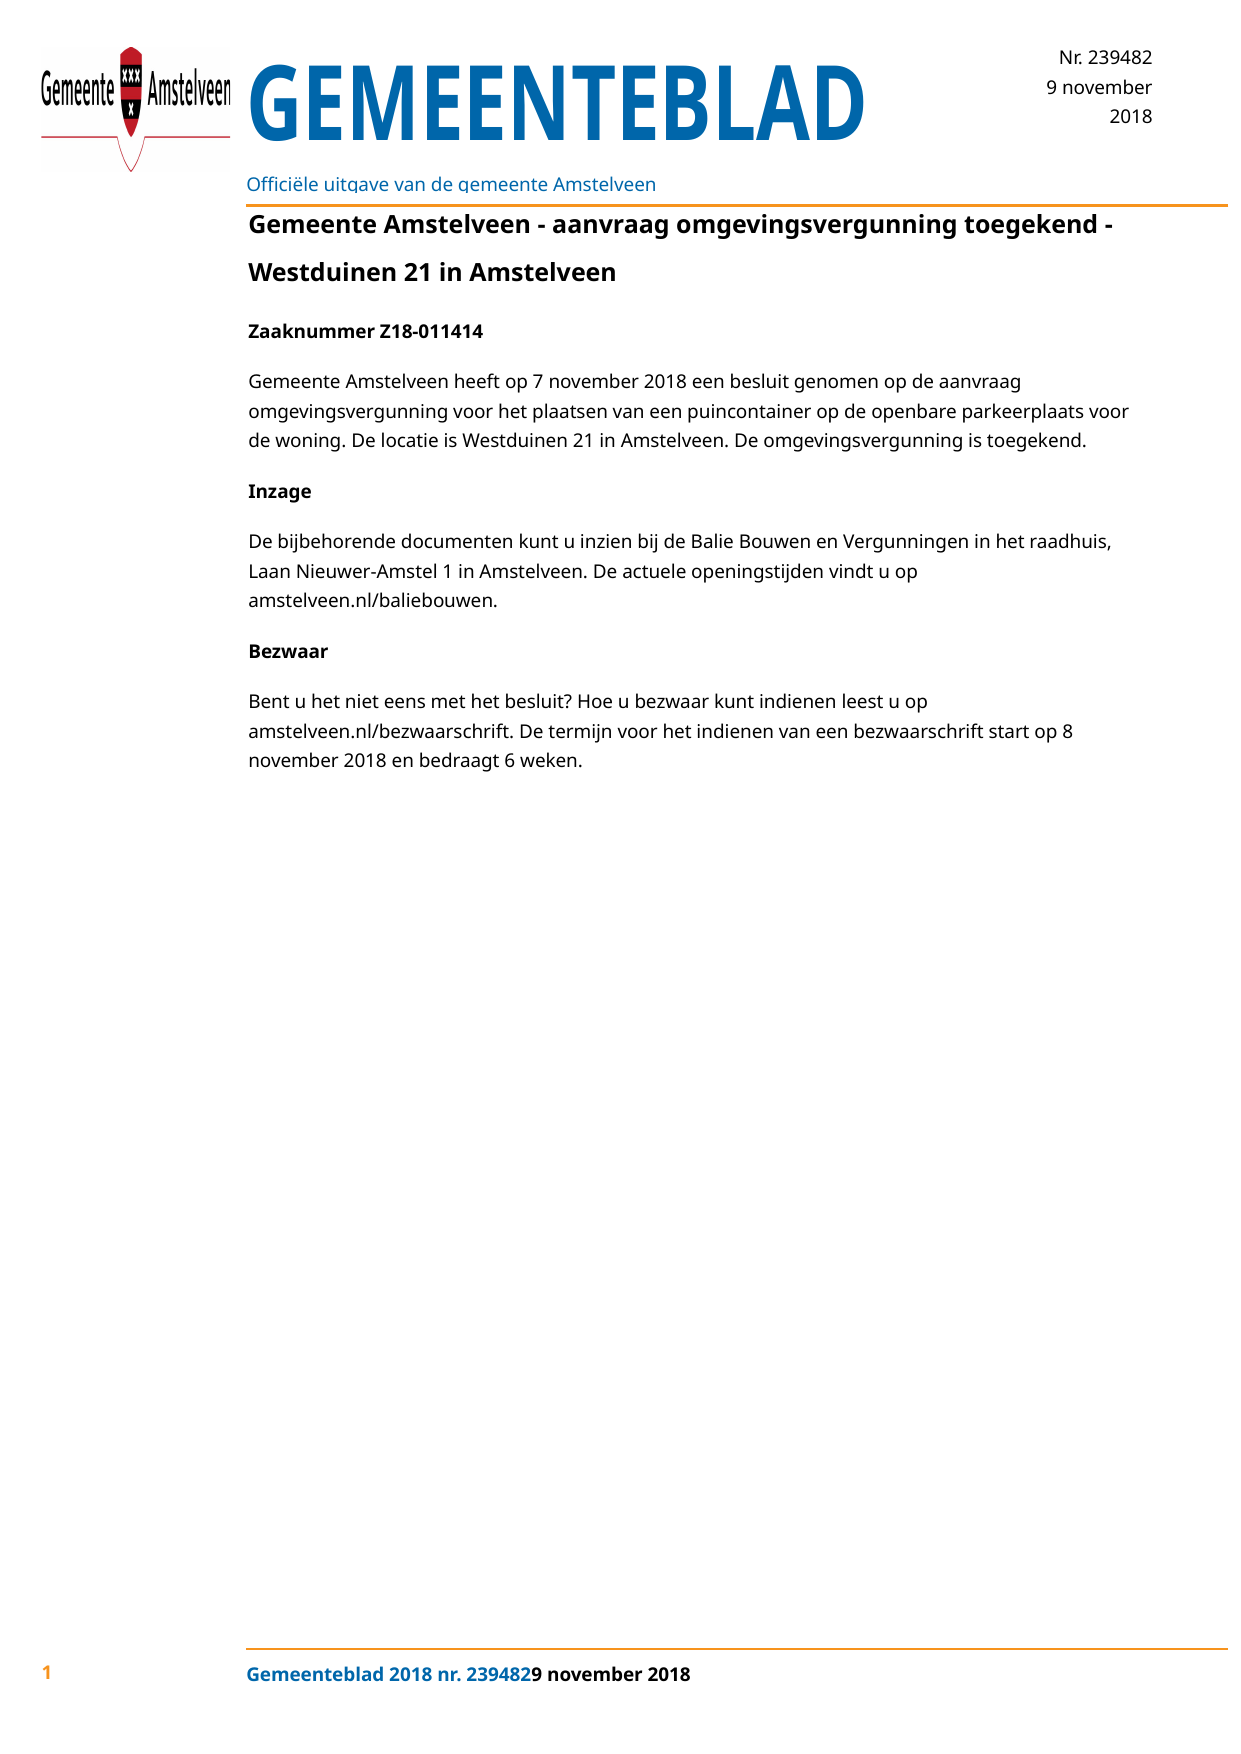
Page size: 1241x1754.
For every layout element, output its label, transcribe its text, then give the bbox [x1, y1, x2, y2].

text Zaaknummer Z18-011414 [248, 318, 1152, 344]
text De bijbehorende documenten kunt u inzien bij de Balie Bouwen en Vergunningen in het raadhuis, Laan Nieuwer-Amstel 1 in Amstelveen. De actuele openingstijden vindt u op amstelveen.nl/baliebouwen. [248, 528, 1152, 613]
text Inzage [248, 478, 1152, 504]
text Gemeente Amstelveen - aanvraag omgevingsvergunning toegekend - Westduinen 21 in Amstelveen [248, 207, 1152, 288]
text Bent u het niet eens met het besluit? Hoe u bezwaar kunt indienen leest u op amstelveen.nl/bezwaarschrift. De termijn voor het indienen van een bezwaarschrift start op 8 november 2018 en bedraagt 6 weken. [248, 688, 1152, 773]
text Bezwaar [248, 638, 1152, 664]
picture [41, 47, 231, 172]
text Gemeente Amstelveen heeft op 7 november 2018 een besluit genomen op de aanvraag omgevingsvergunning voor het plaatsen van een puincontainer op de openbare parkeerplaats voor de woning. De locatie is Westduinen 21 in Amstelveen. De omgevingsvergunning is toegekend. [248, 368, 1152, 453]
